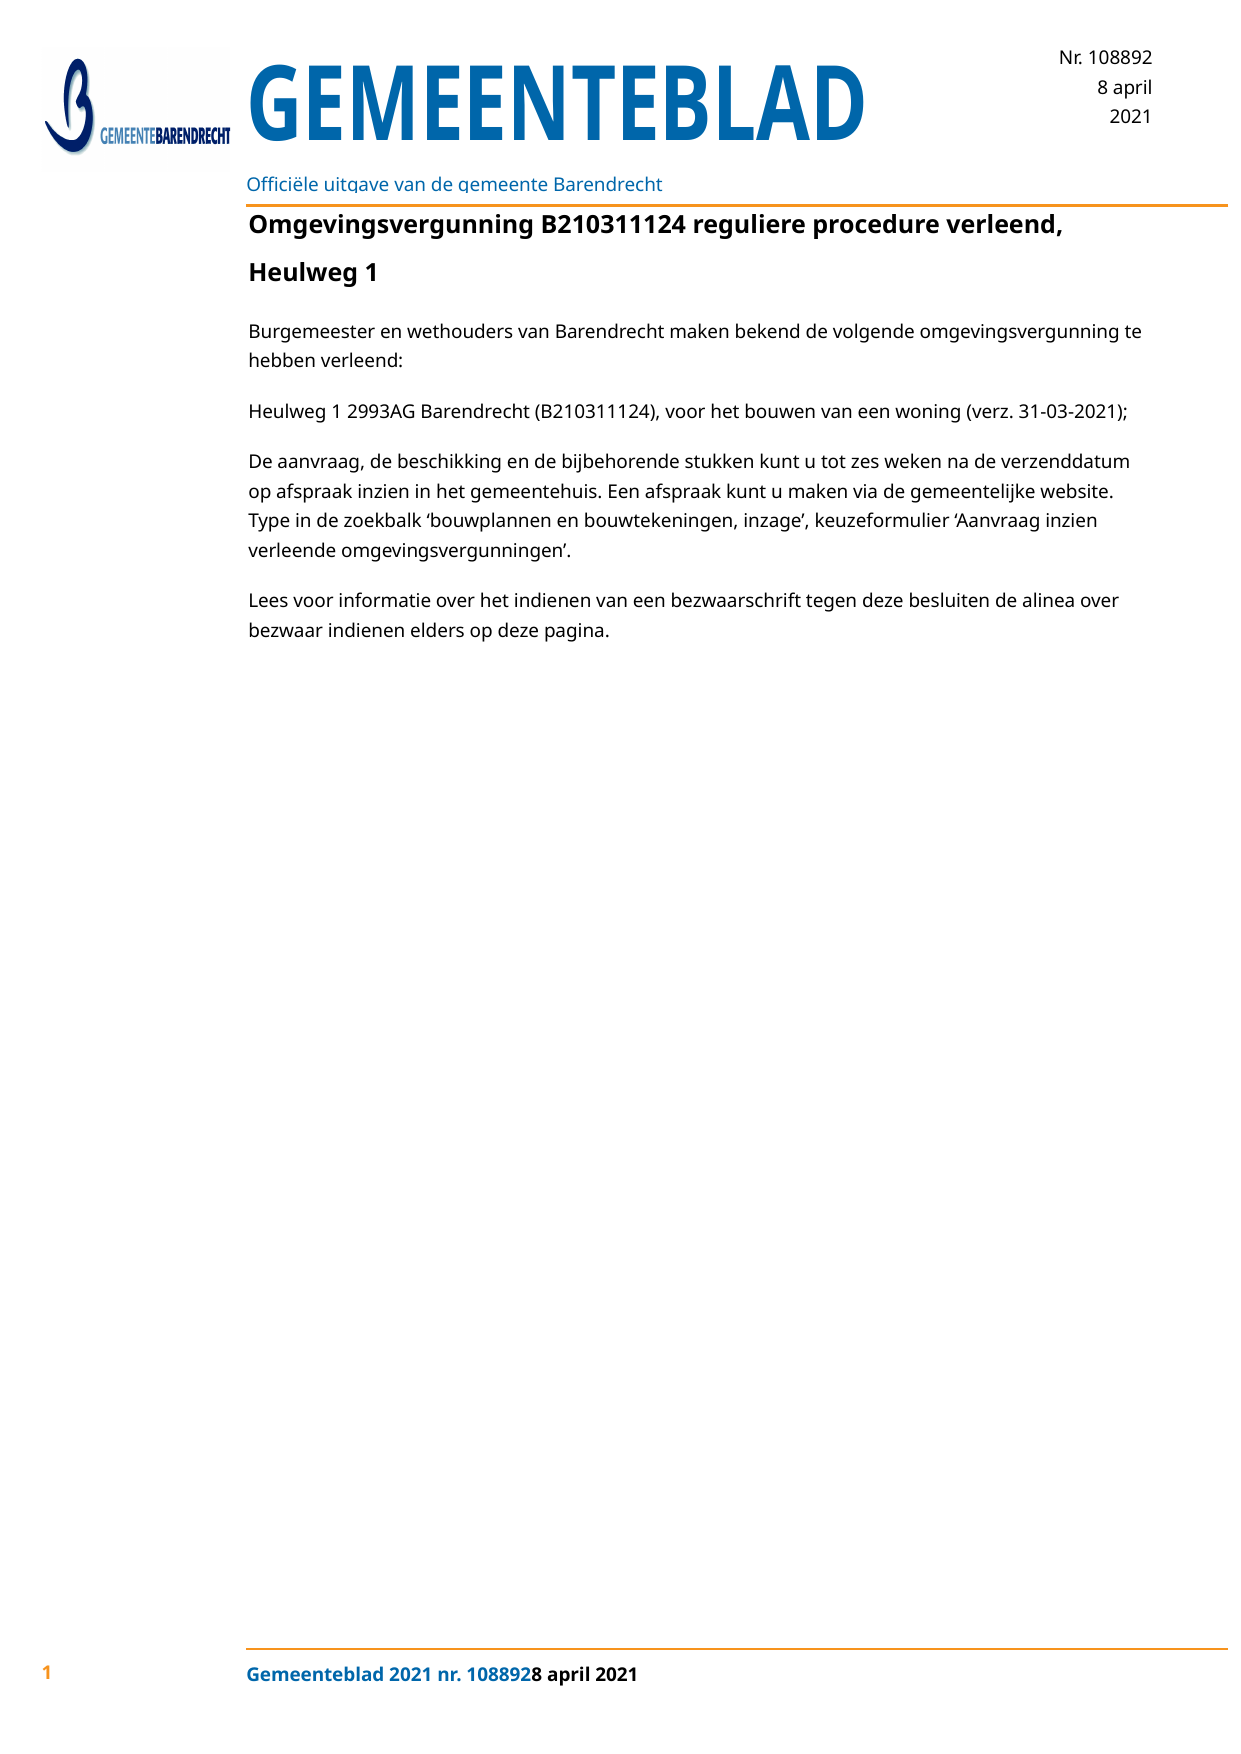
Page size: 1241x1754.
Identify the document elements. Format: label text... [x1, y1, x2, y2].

text Omgevingsvergunning B210311124 reguliere procedure verleend, Heulweg 1 [248, 207, 1152, 288]
text Burgemeester en wethouders van Barendrecht maken bekend de volgende omgevingsvergunning te hebben verleend: [248, 318, 1152, 373]
text De aanvraag, de beschikking en de bijbehorende stukken kunt u tot zes weken na de verzenddatum op afspraak inzien in het gemeentehuis. Een afspraak kunt u maken via de gemeentelijke website. Type in de zoekbalk ‘bouwplannen en bouwtekeningen, inzage’, keuzeformulier ‘Aanvraag inzien verleende omgevingsvergunningen’. [248, 448, 1152, 563]
text Lees voor informatie over het indienen van een bezwaarschrift tegen deze besluiten de alinea over bezwaar indienen elders op deze pagina. [248, 587, 1152, 643]
text Heulweg 1 2993AG Barendrecht (B210311124), voor het bouwen van een woning (verz. 31-03-2021); [248, 398, 1152, 424]
picture [41, 47, 231, 172]
